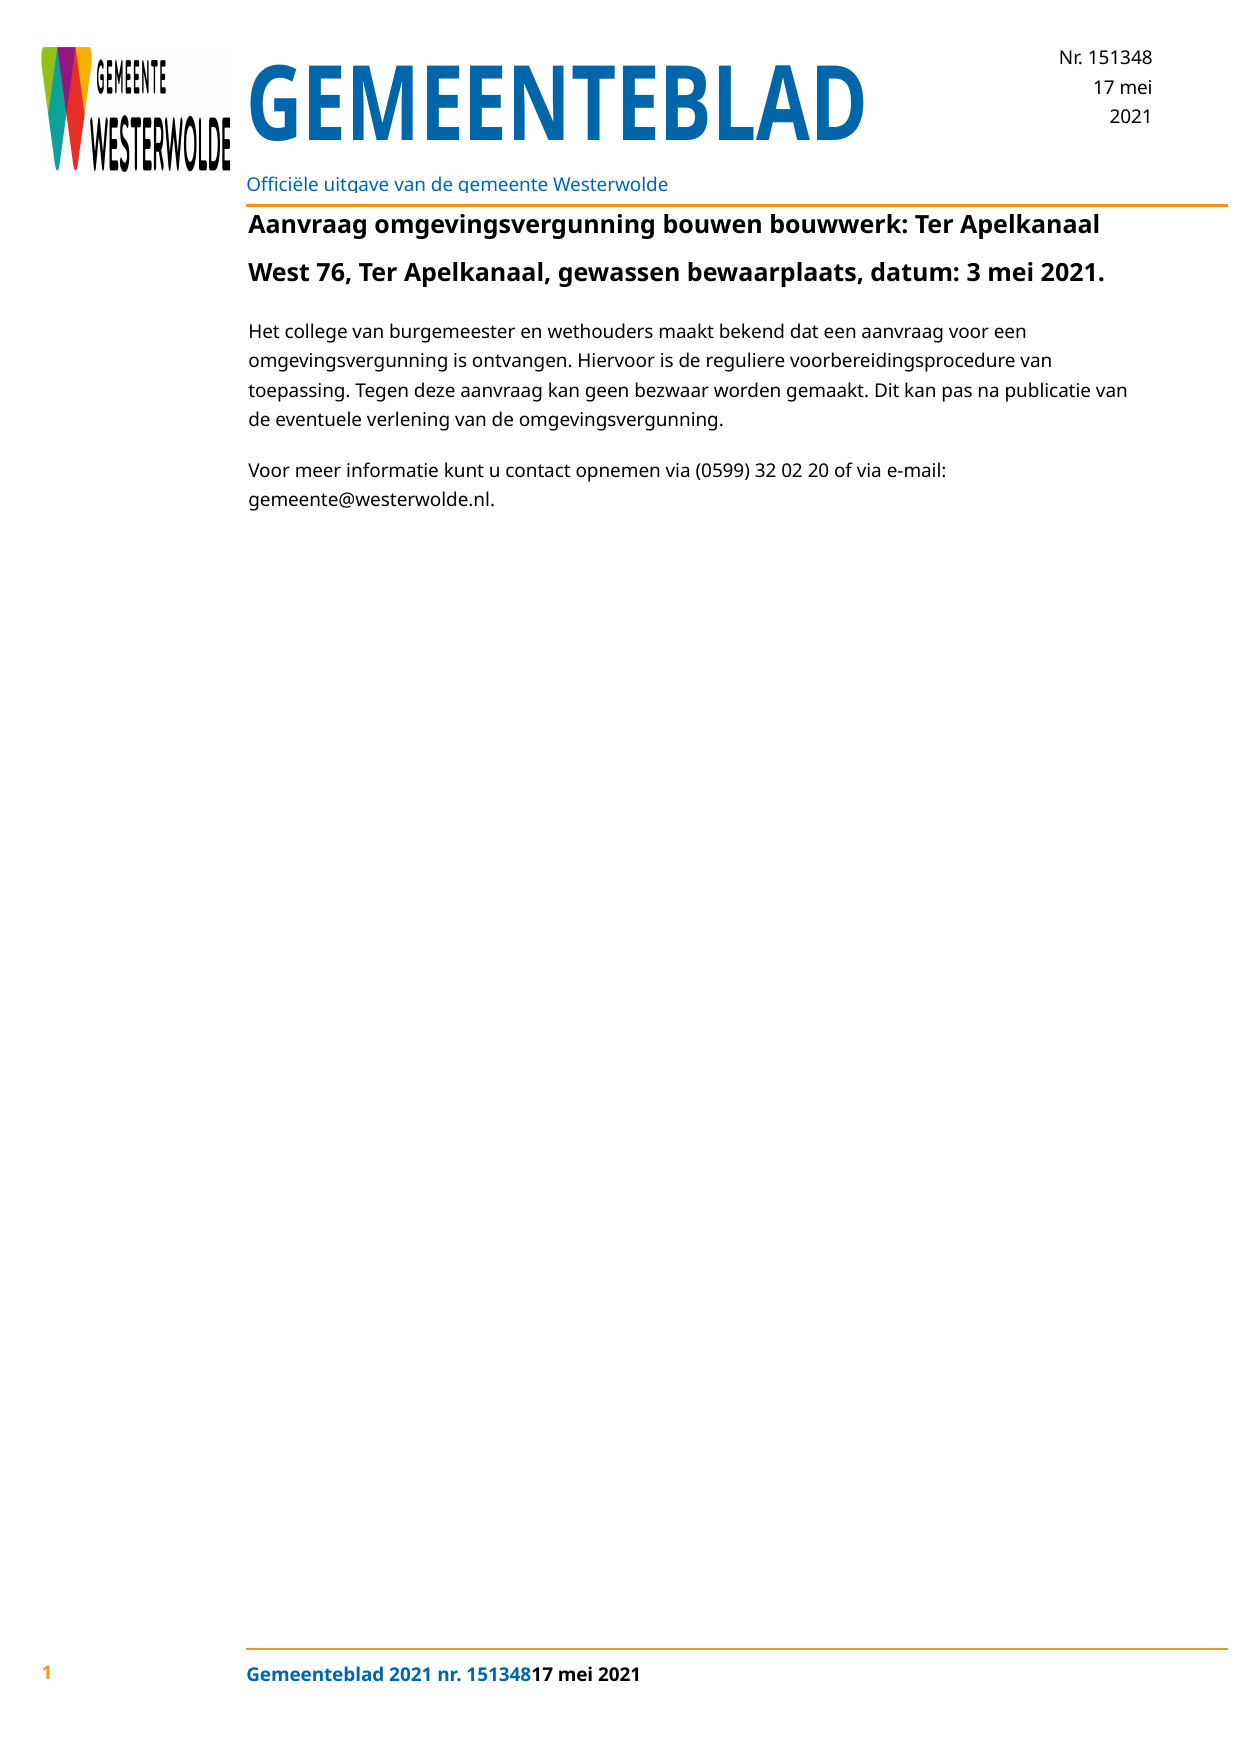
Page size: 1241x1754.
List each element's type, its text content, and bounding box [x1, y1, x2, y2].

text Aanvraag omgevingsvergunning bouwen bouwwerk: Ter Apelkanaal West 76, Ter Apelkanaal, gewassen bewaarplaats, datum: 3 mei 2021. [248, 207, 1152, 288]
text Voor meer informatie kunt u contact opnemen via (0599) 32 02 20 of via e-mail: gemeente@westerwolde.nl. [248, 457, 1152, 512]
text Het college van burgemeester en wethouders maakt bekend dat een aanvraag voor een omgevingsvergunning is ontvangen. Hiervoor is de reguliere voorbereidingsprocedure van toepassing. Tegen deze aanvraag kan geen bezwaar worden gemaakt. Dit kan pas na publicatie van de eventuele verlening van de omgevingsvergunning. [248, 318, 1152, 432]
picture [41, 47, 231, 172]
